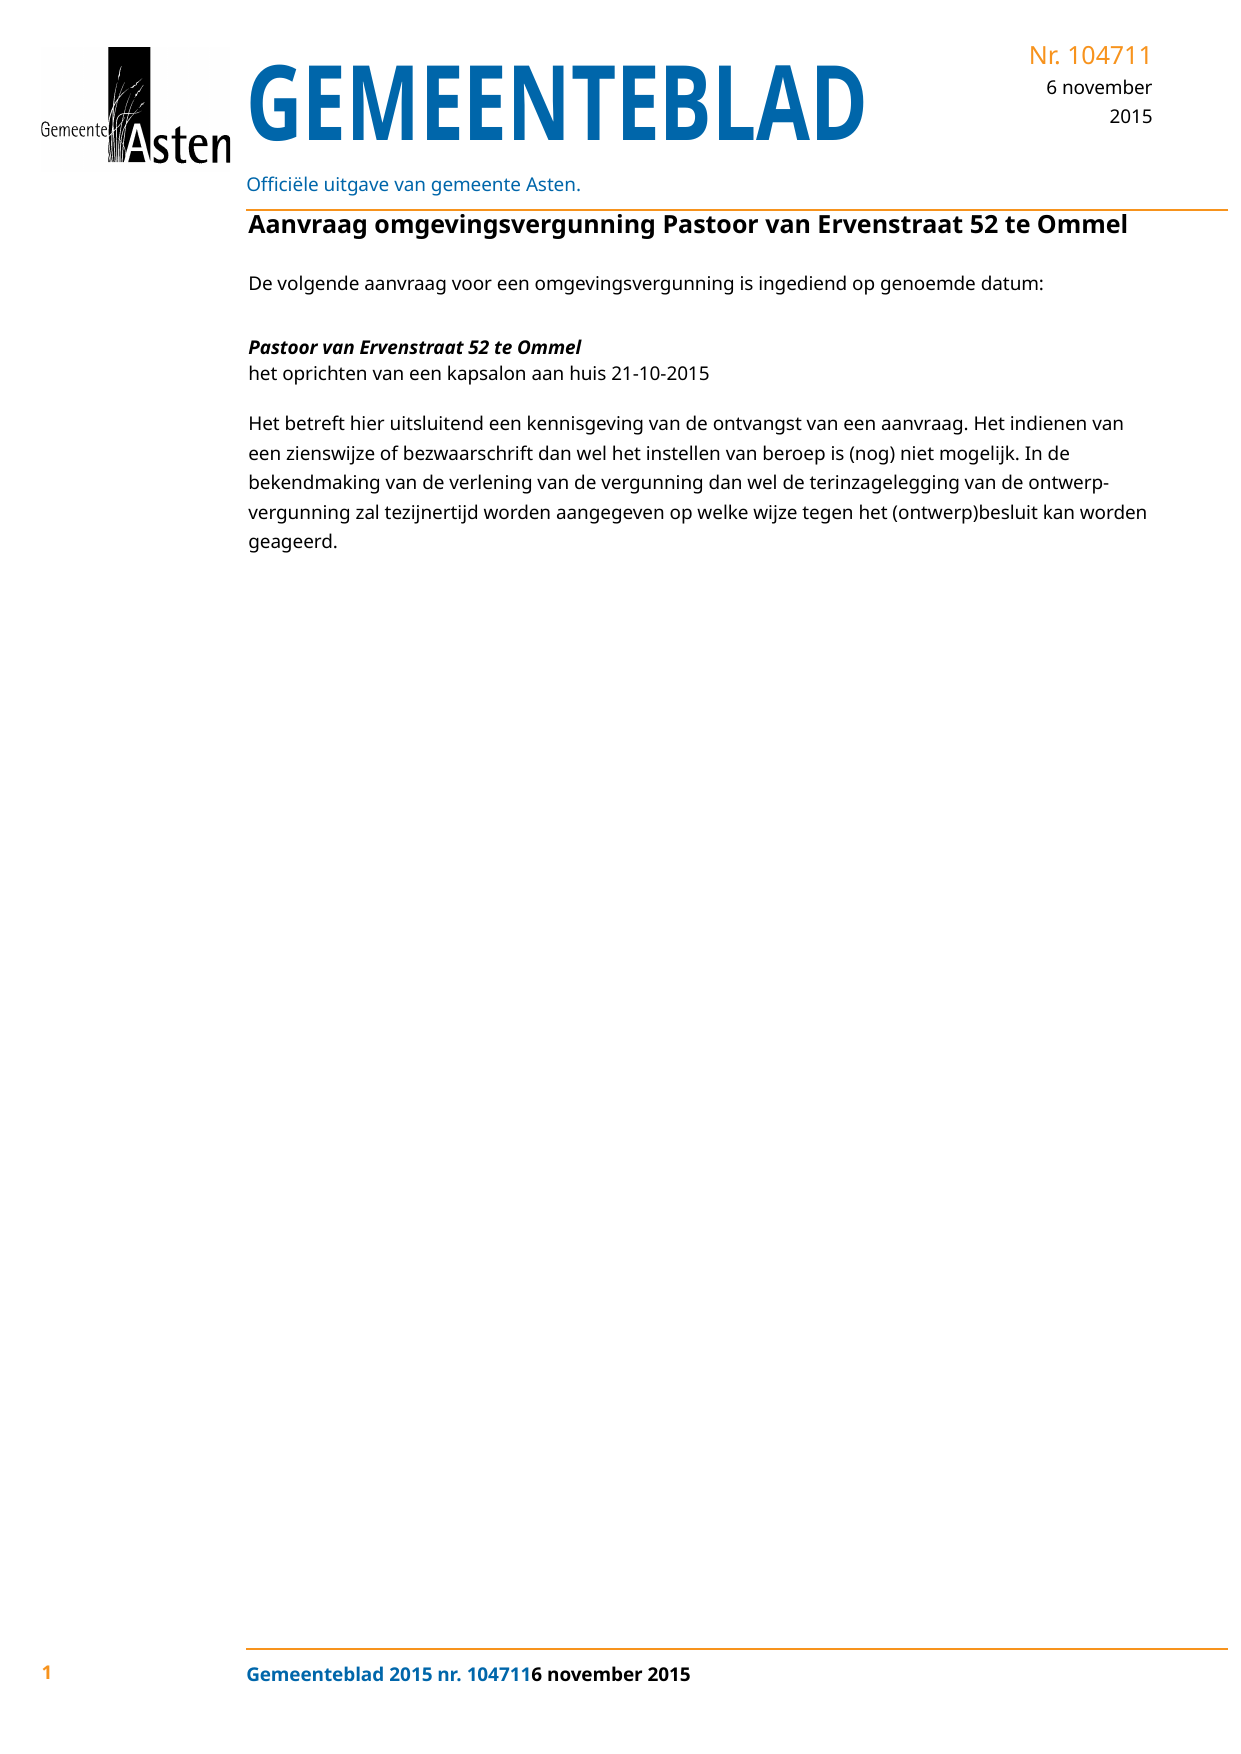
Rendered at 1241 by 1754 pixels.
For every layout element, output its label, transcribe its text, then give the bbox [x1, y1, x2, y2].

text Pastoor van Ervenstraat 52 te Ommel [248, 334, 1152, 360]
text De volgende aanvraag voor een omgevingsvergunning is ingediend op genoemde datum: [248, 270, 1152, 296]
text Het betreft hier uitsluitend een kennisgeving van de ontvangst van een aanvraag. Het indienen van een zienswijze of bezwaarschrift dan wel het instellen van beroep is (nog) niet mogelijk. In de bekendmaking van de verlening van de vergunning dan wel de terinzagelegging van de ontwerp-vergunning zal tezijnertijd worden aangegeven op welke wijze tegen het (ontwerp)besluit kan worden geageerd. [248, 410, 1152, 554]
text Aanvraag omgevingsvergunning Pastoor van Ervenstraat 52 te Ommel [248, 211, 1152, 241]
picture [41, 47, 231, 172]
text het oprichten van een kapsalon aan huis 21-10-2015 [248, 360, 1152, 386]
